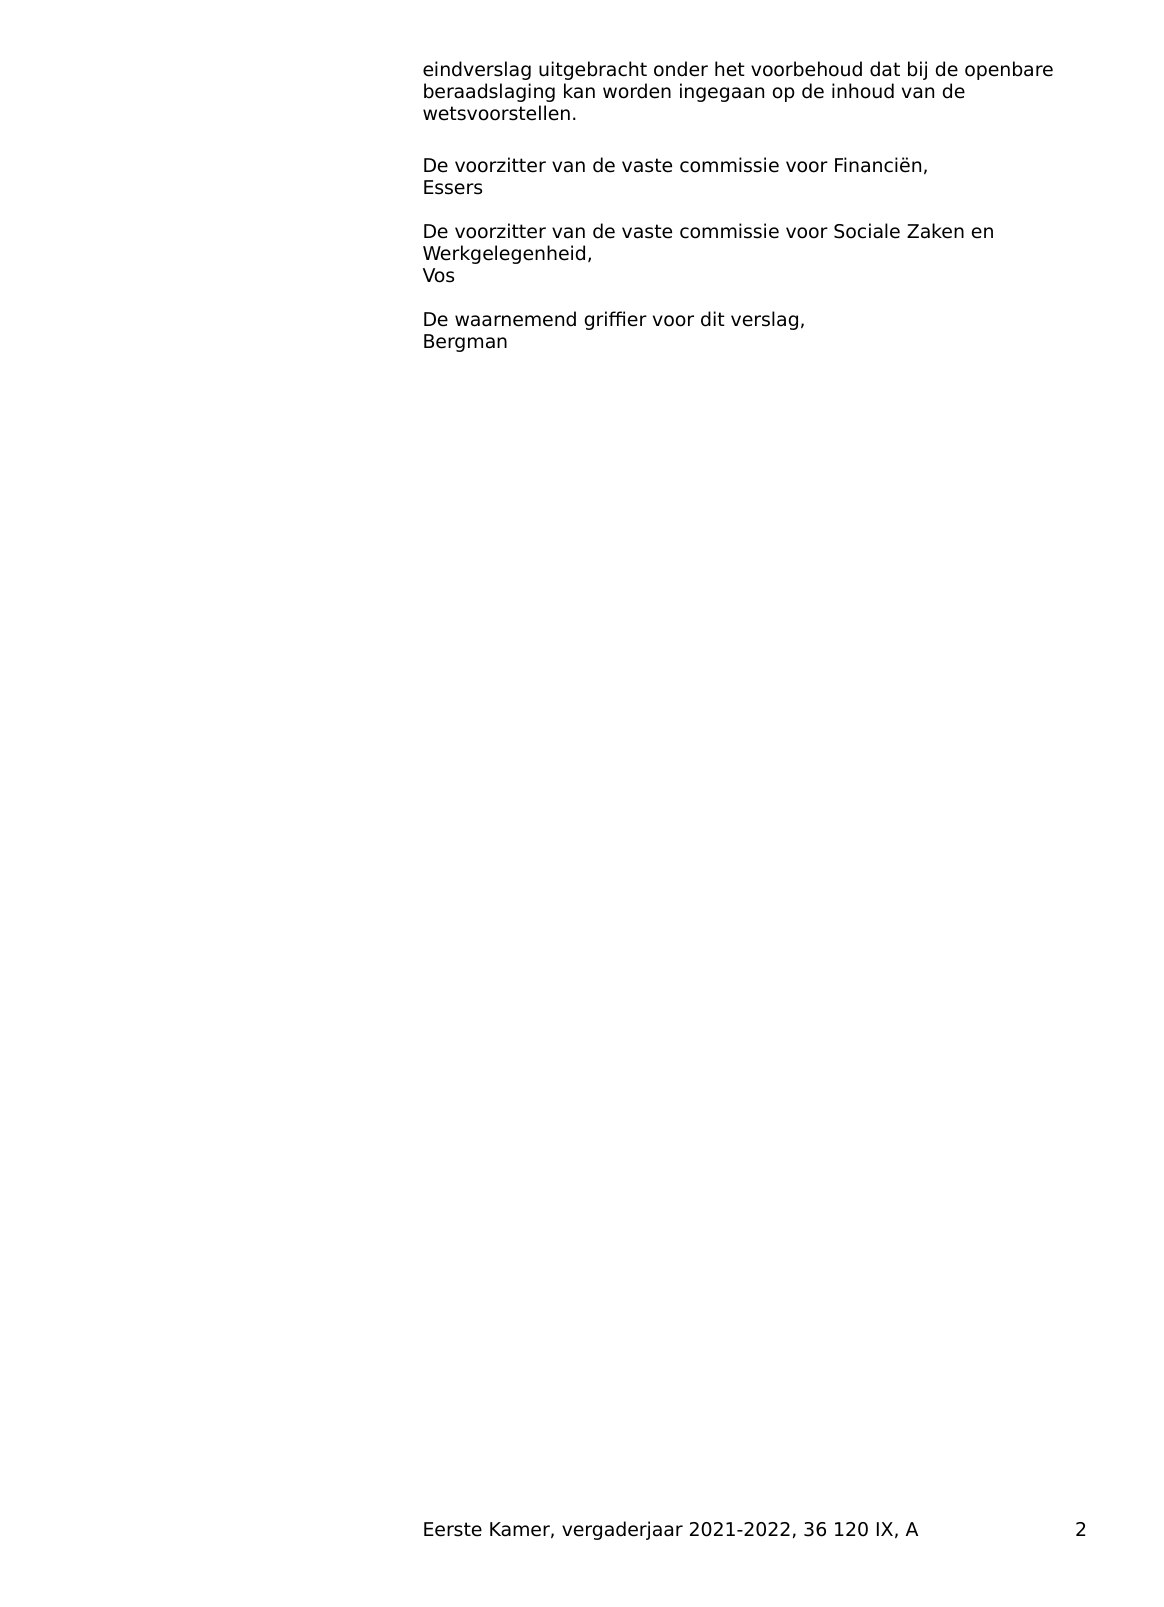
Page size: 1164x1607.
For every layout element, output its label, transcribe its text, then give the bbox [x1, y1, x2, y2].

text De voorzitter van de vaste commissie voor Financiën, Essers [422, 155, 1087, 199]
text De voorzitter van de vaste commissie voor Sociale Zaken en Werkgelegenheid, Vos [422, 221, 1087, 287]
text De waarnemend griffier voor dit verslag, Bergman [422, 309, 1087, 353]
text eindverslag uitgebracht onder het voorbehoud dat bij de openbare beraadslaging kan worden ingegaan op de inhoud van de wetsvoorstellen. [422, 59, 1087, 125]
